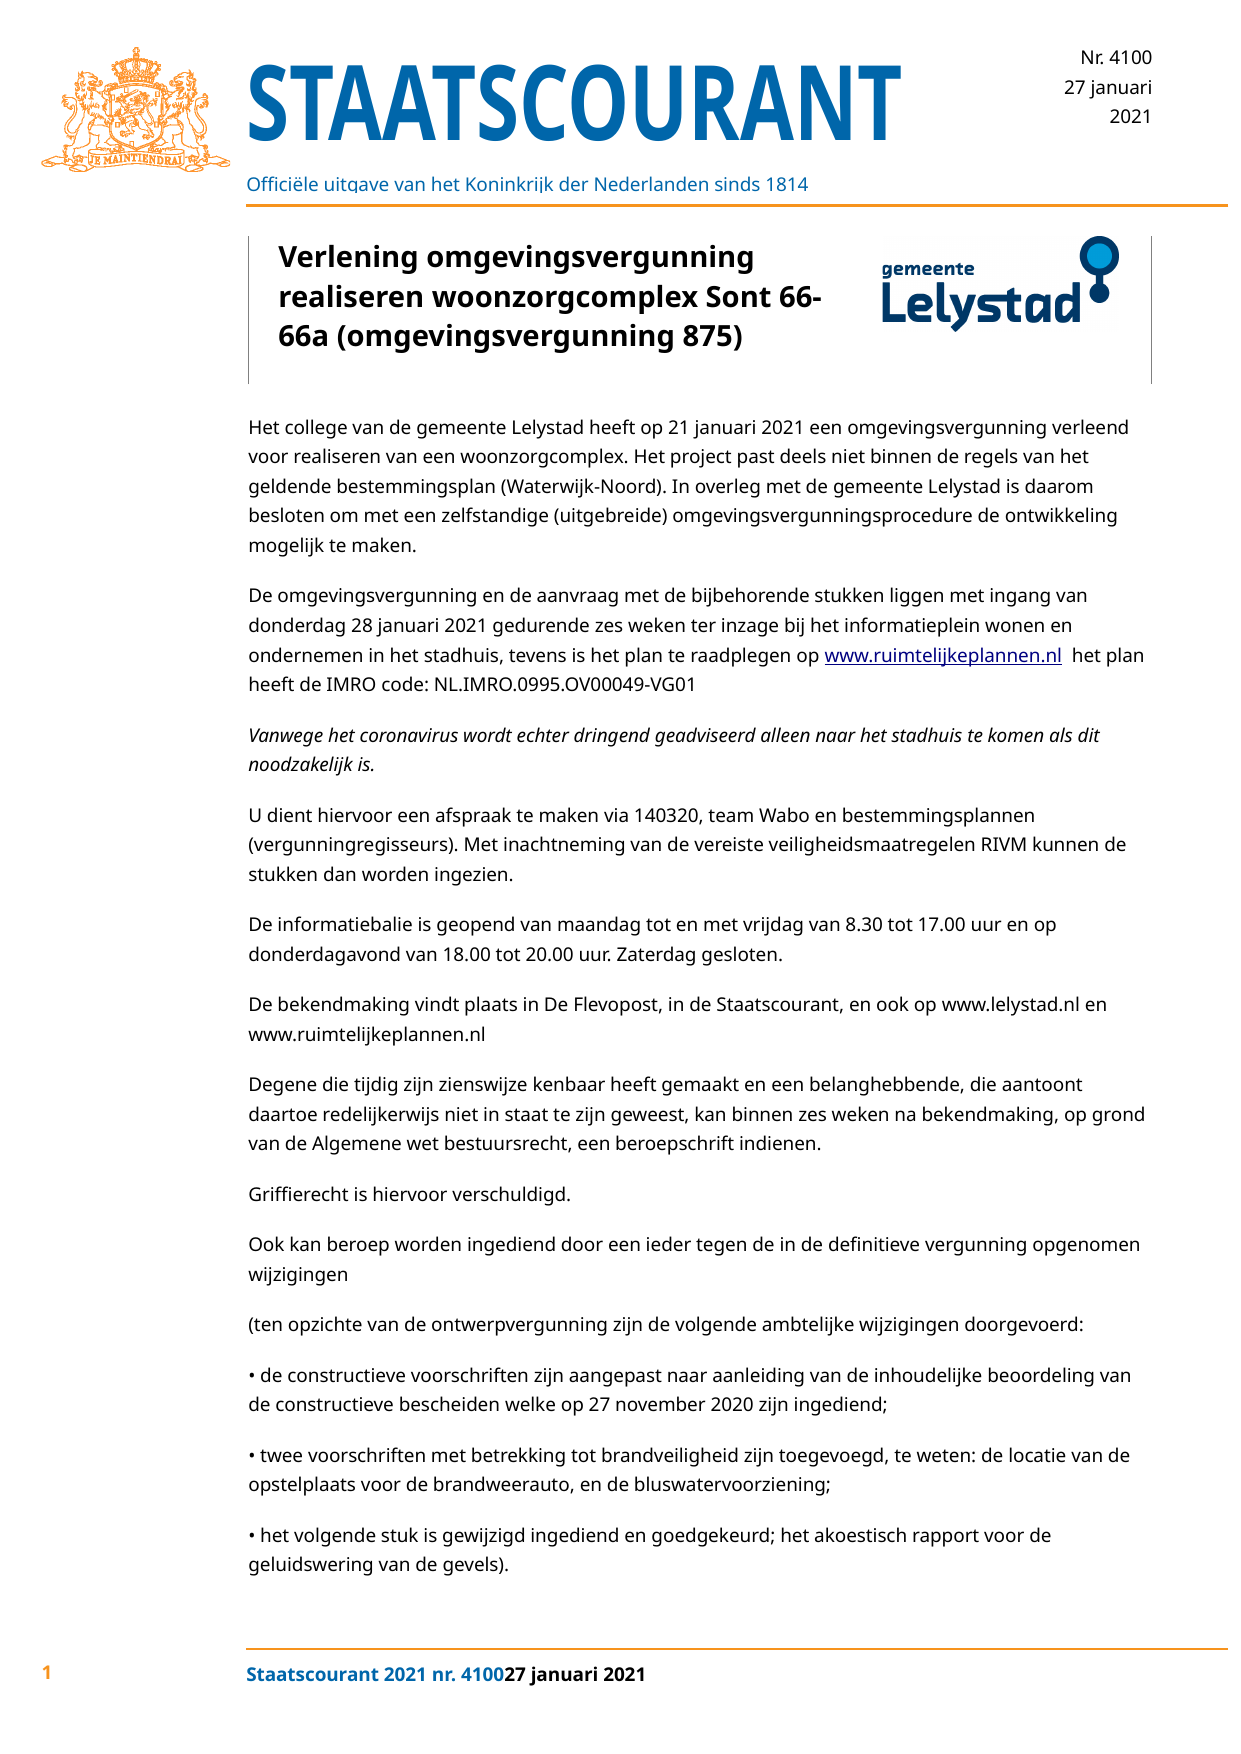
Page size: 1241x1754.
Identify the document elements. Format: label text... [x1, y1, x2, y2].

text • het volgende stuk is gewijzigd ingediend en goedgekeurd; het akoestisch rapport voor de geluidswering van de gevels). [248, 1522, 1152, 1577]
text Griffierecht is hiervoor verschuldigd. [248, 1181, 1152, 1207]
picture [41, 47, 231, 172]
text Vanwege het coronavirus wordt echter dringend geadviseerd alleen naar het stadhuis te komen als dit noodzakelijk is. [248, 722, 1152, 777]
text • twee voorschriften met betrekking tot brandveiligheid zijn toegevoegd, te weten: de locatie van de opstelplaats voor de brandweerauto, en de bluswatervoorziening; [248, 1442, 1152, 1497]
text (ten opzichte van de ontwerpvergunning zijn de volgende ambtelijke wijzigingen doorgevoerd: [248, 1311, 1152, 1337]
text De informatiebalie is geopend van maandag tot en met vrijdag van 8.30 tot 17.00 uur en op donderdagavond van 18.00 tot 20.00 uur. Zaterdag gesloten. [248, 911, 1152, 967]
text • de constructieve voorschriften zijn aangepast naar aanleiding van de inhoudelijke beoordeling van de constructieve bescheiden welke op 27 november 2020 zijn ingediend; [248, 1362, 1152, 1417]
table_header Verlening omgevingsvergunning realiseren woonzorgcomplex Sont 66-66a (omgevingsvergunning 875) [249, 236, 850, 384]
table_header [850, 236, 1151, 384]
text Ook kan beroep worden ingediend door een ieder tegen de in de definitieve vergunning opgenomen wijzigingen [248, 1231, 1152, 1287]
text De bekendmaking vindt plaats in De Flevopost, in de Staatscourant, en ook op www.lelystad.nl en www.ruimtelijkeplannen.nl [248, 991, 1152, 1047]
text De omgevingsvergunning en de aanvraag met de bijbehorende stukken liggen met ingang van donderdag 28 januari 2021 gedurende zes weken ter inzage bij het informatieplein wonen en ondernemen in het stadhuis, tevens is het plan te raadplegen op www.ruimtelijkeplannen.nl het plan heeft de IMRO code: NL.IMRO.0995.OV00049-VG01 [248, 583, 1152, 697]
picture [882, 236, 1119, 332]
text Degene die tijdig zijn zienswijze kenbaar heeft gemaakt en een belanghebbende, die aantoont daartoe redelijkerwijs niet in staat te zijn geweest, kan binnen zes weken na bekendmaking, op grond van de Algemene wet bestuursrecht, een beroepschrift indienen. [248, 1071, 1152, 1156]
text U dient hiervoor een afspraak te maken via 140320, team Wabo en bestemmingsplannen (vergunningregisseurs). Met inachtneming van de vereiste veiligheidsmaatregelen RIVM kunnen de stukken dan worden ingezien. [248, 802, 1152, 887]
text Het college van de gemeente Lelystad heeft op 21 januari 2021 een omgevingsvergunning verleend voor realiseren van een woonzorgcomplex. Het project past deels niet binnen de regels van het geldende bestemmingsplan (Waterwijk-Noord). In overleg met de gemeente Lelystad is daarom besloten om met een zelfstandige (uitgebreide) omgevingsvergunningsprocedure de ontwikkeling mogelijk te maken. [248, 414, 1152, 558]
